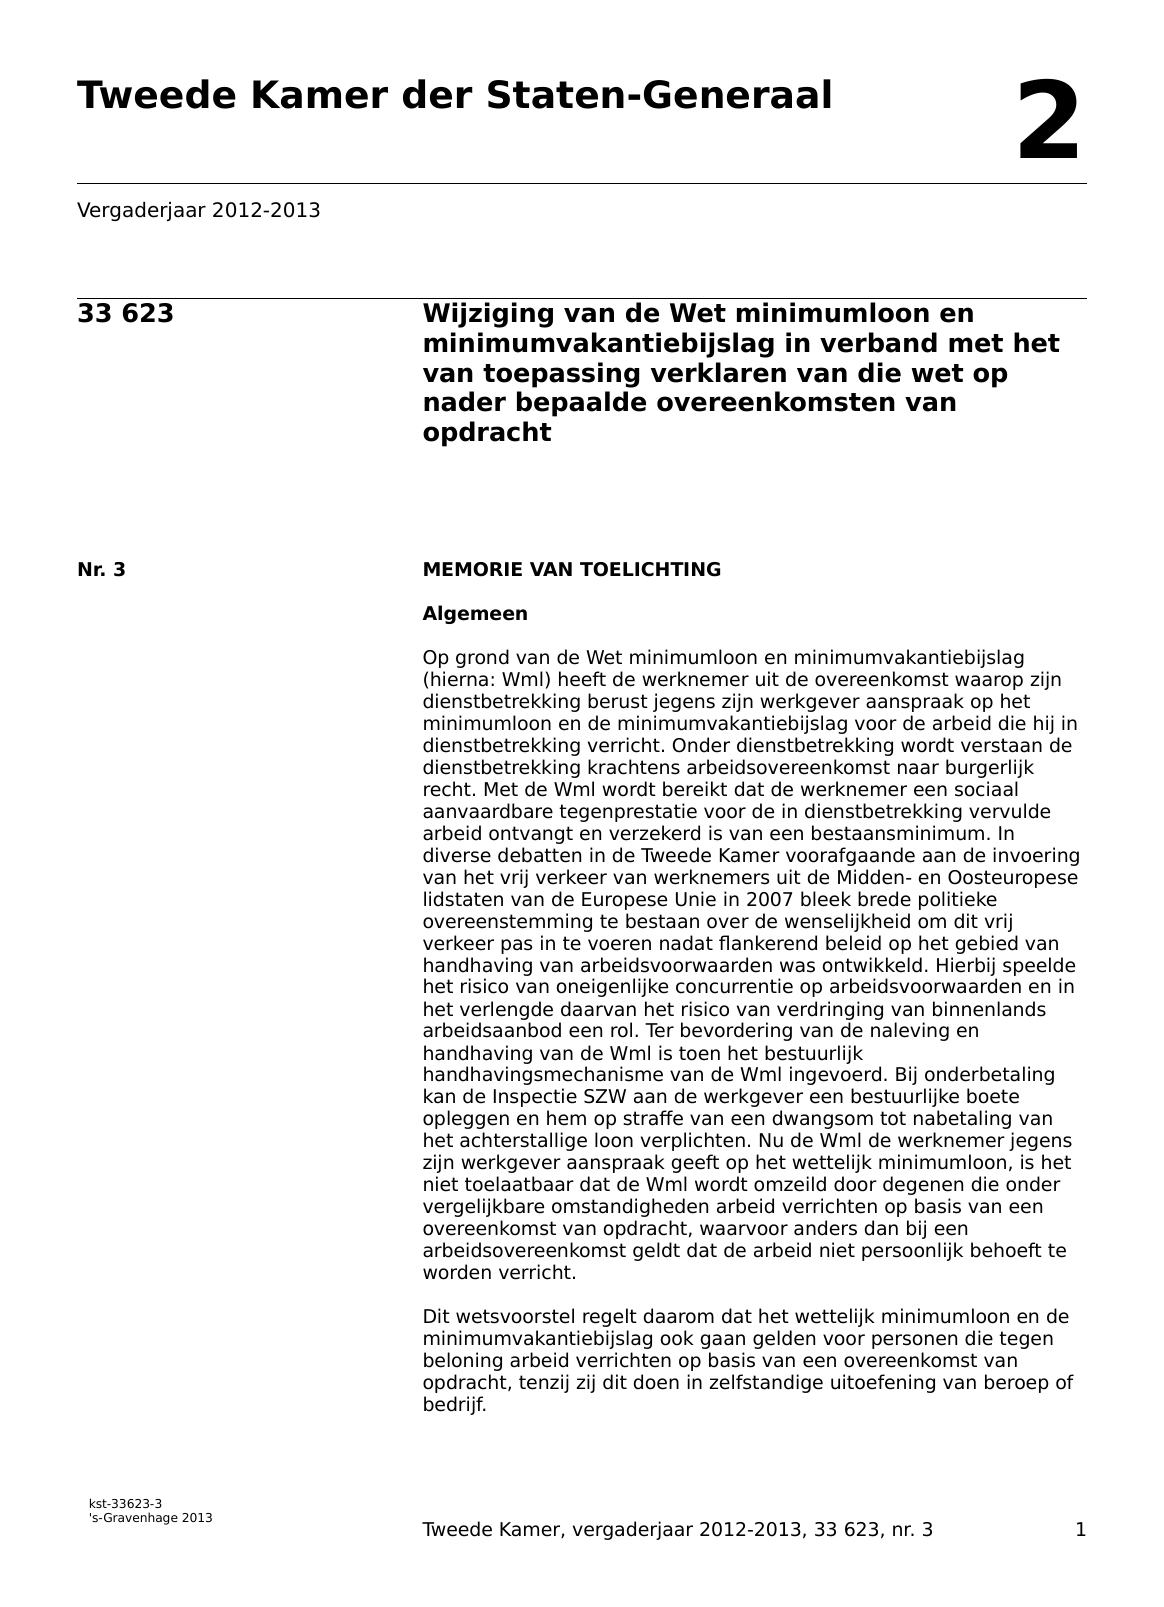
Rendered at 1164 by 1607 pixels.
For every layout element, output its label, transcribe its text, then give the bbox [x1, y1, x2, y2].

text kst-33623-3 [88, 1497, 323, 1511]
text Dit wetsvoorstel regelt daarom dat het wettelijk minimumloon en de minimumvakantiebijslag ook gaan gelden voor personen die tegen beloning arbeid verrichten op basis van een overeenkomst van opdracht, tenzij zij dit doen in zelfstandige uitoefening van beroep of bedrijf. [422, 1306, 1087, 1416]
text Op grond van de Wet minimumloon en minimumvakantiebijslag (hierna: Wml) heeft de werknemer uit de overeenkomst waarop zijn dienstbetrekking berust jegens zijn werkgever aanspraak op het minimumloon en de minimumvakantiebijslag voor de arbeid die hij in dienstbetrekking verricht. Onder dienstbetrekking wordt verstaan de dienstbetrekking krachtens arbeidsovereenkomst naar burgerlijk recht. Met de Wml wordt bereikt dat de werknemer een sociaal aanvaardbare tegenprestatie voor de in dienstbetrekking vervulde arbeid ontvangt en verzekerd is van een bestaansminimum. In diverse debatten in de Tweede Kamer voorafgaande aan de invoering van het vrij verkeer van werknemers uit de Midden- en Oosteuropese lidstaten van de Europese Unie in 2007 bleek brede politieke overeenstemming te bestaan over de wenselijkheid om dit vrij verkeer pas in te voeren nadat flankerend beleid op het gebied van handhaving van arbeidsvoorwaarden was ontwikkeld. Hierbij speelde het risico van oneigenlijke concurrentie op arbeidsvoorwaarden en in het verlengde daarvan het risico van verdringing van binnenlands arbeidsaanbod een rol. Ter bevordering van de naleving en handhaving van de Wml is toen het bestuurlijk handhavingsmechanisme van de Wml ingevoerd. Bij onderbetaling kan de Inspectie SZW aan de werkgever een bestuurlijke boete opleggen en hem op straffe van een dwangsom tot nabetaling van het achterstallige loon verplichten. Nu de Wml de werknemer jegens zijn werkgever aanspraak geeft op het wettelijk minimumloon, is het niet toelaatbaar dat de Wml wordt omzeild door degenen die onder vergelijkbare omstandigheden arbeid verrichten op basis van een overeenkomst van opdracht, waarvoor anders dan bij een arbeidsovereenkomst geldt dat de arbeid niet persoonlijk behoeft te worden verricht. [422, 647, 1087, 1284]
subtitle Nr. 3 MEMORIE VAN TOELICHTING [77, 558, 1087, 580]
table_header 2 [886, 59, 1087, 183]
subtitle Algemeen [422, 603, 1087, 624]
table_header Tweede Kamer der Staten-Generaal [77, 59, 886, 183]
table_cell Vergaderjaar 2012-2013 [77, 184, 1087, 298]
subtitle 33 623 Wijziging van de Wet minimumloon en minimumvakantiebijslag in verband met het van toepassing verklaren van die wet op nader bepaalde overeenkomsten van opdracht [77, 299, 1087, 447]
text 's-Gravenhage 2013 [88, 1511, 323, 1525]
